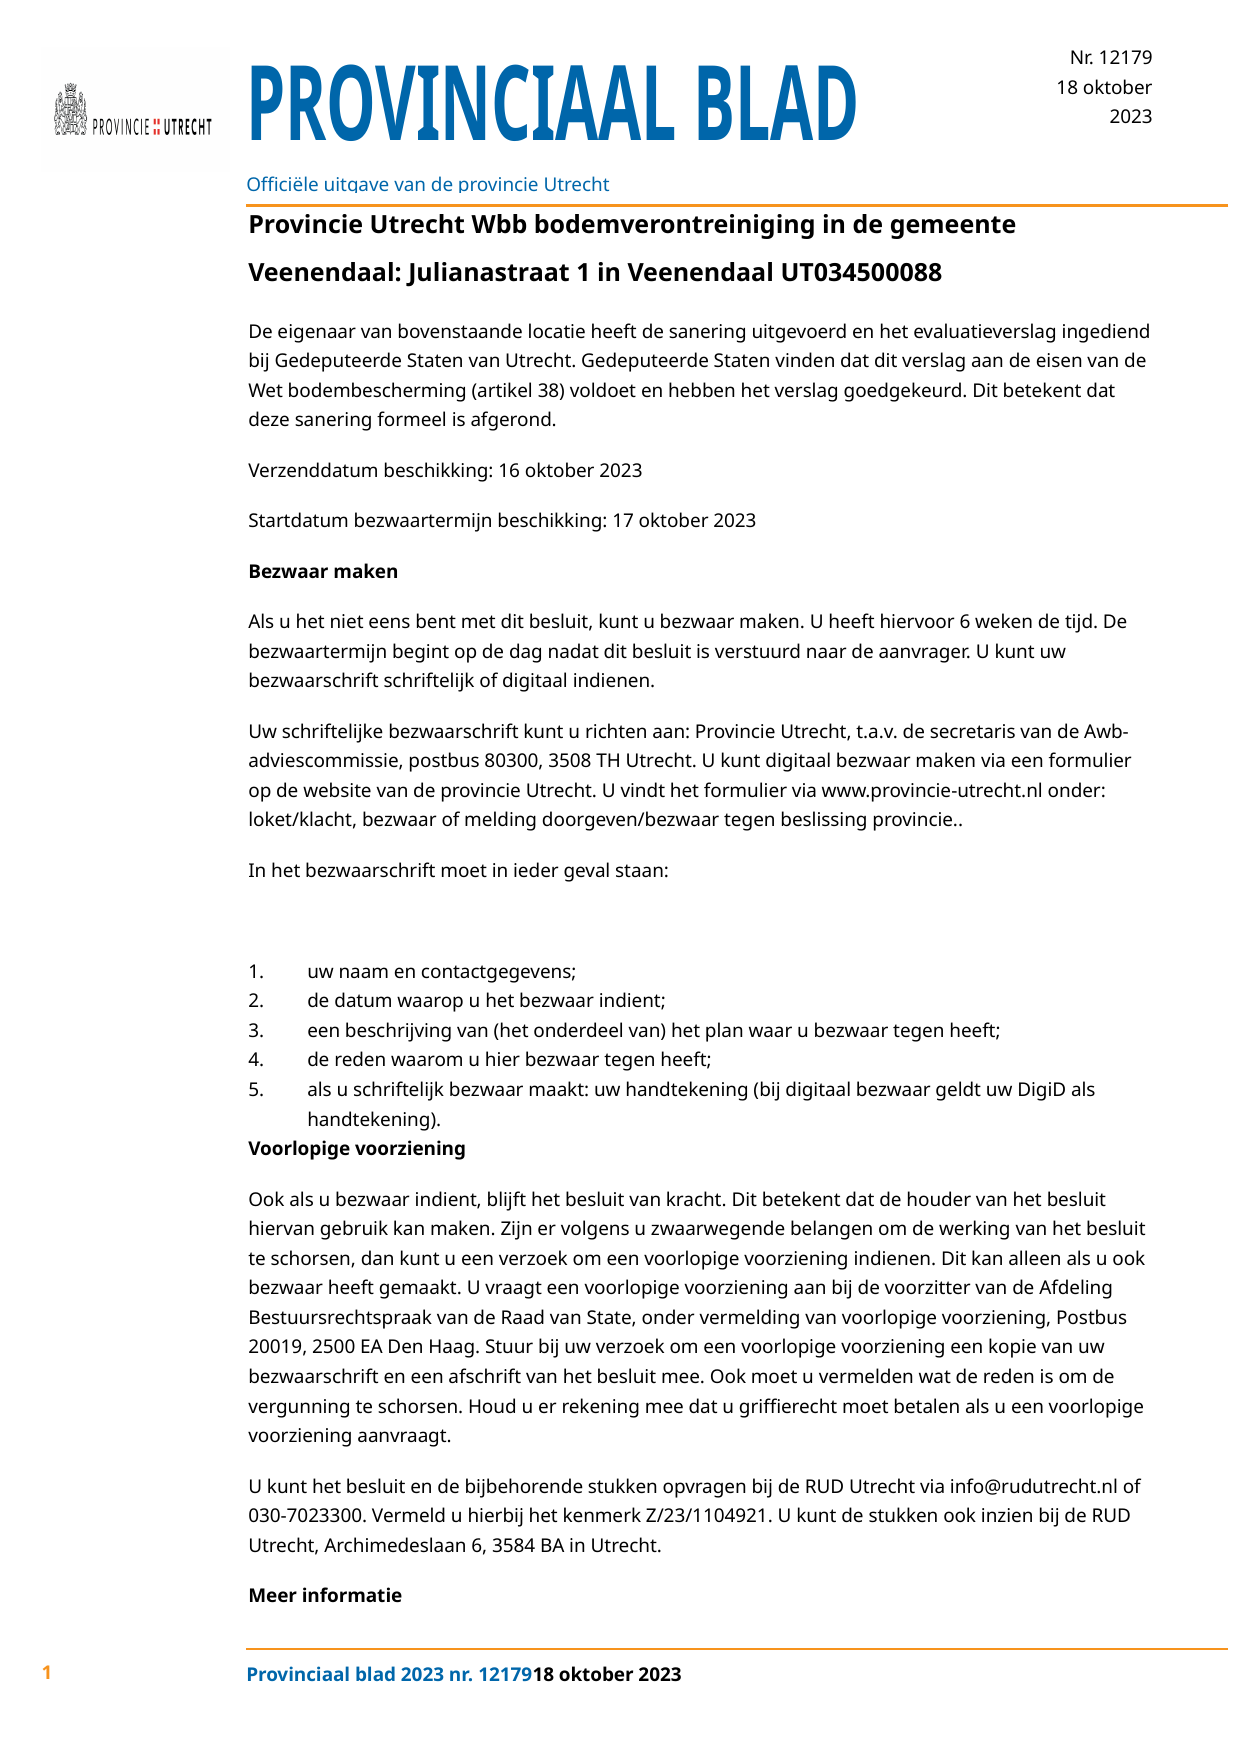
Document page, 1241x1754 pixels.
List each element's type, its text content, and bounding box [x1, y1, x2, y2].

text Provincie Utrecht Wbb bodemverontreiniging in de gemeente Veenendaal: Julianastraat 1 in Veenendaal UT034500088 [248, 207, 1152, 288]
text Uw schriftelijke bezwaarschrift kunt u richten aan: Provincie Utrecht, t.a.v. de secretaris van de Awb-adviescommissie, postbus 80300, 3508 TH Utrecht. U kunt digitaal bezwaar maken via een formulier op de website van de provincie Utrecht. U vindt het formulier via www.provincie-utrecht.nl onder: loket/klacht, bezwaar of melding doorgeven/bezwaar tegen beslissing provincie.. [248, 718, 1152, 832]
text Bezwaar maken [248, 558, 1152, 584]
list uw naam en contactgegevens; [248, 958, 1152, 984]
text In het bezwaarschrift moet in ieder geval staan: [248, 857, 1152, 883]
picture [41, 47, 231, 172]
text Voorlopige voorziening [248, 1135, 1152, 1161]
list een beschrijving van (het onderdeel van) het plan waar u bezwaar tegen heeft; [248, 1017, 1152, 1043]
text Startdatum bezwaartermijn beschikking: 17 oktober 2023 [248, 507, 1152, 533]
text Verzenddatum beschikking: 16 oktober 2023 [248, 457, 1152, 483]
list de reden waarom u hier bezwaar tegen heeft; [248, 1047, 1152, 1072]
list als u schriftelijk bezwaar maakt: uw handtekening (bij digitaal bezwaar geldt uw DigiD als handtekening). [248, 1076, 1152, 1132]
list de datum waarop u het bezwaar indient; [248, 987, 1152, 1013]
text Ook als u bezwaar indient, blijft het besluit van kracht. Dit betekent dat de houder van het besluit hiervan gebruik kan maken. Zijn er volgens u zwaarwegende belangen om de werking van het besluit te schorsen, dan kunt u een verzoek om een voorlopige voorziening indienen. Dit kan alleen als u ook bezwaar heeft gemaakt. U vraagt een voorlopige voorziening aan bij de voorzitter van de Afdeling Bestuursrechtspraak van de Raad van State, onder vermelding van voorlopige voorziening, Postbus 20019, 2500 EA Den Haag. Stuur bij uw verzoek om een voorlopige voorziening een kopie van uw bezwaarschrift en een afschrift van het besluit mee. Ook moet u vermelden wat de reden is om de vergunning te schorsen. Houd u er rekening mee dat u griffierecht moet betalen als u een voorlopige voorziening aanvraagt. [248, 1186, 1152, 1448]
text U kunt het besluit en de bijbehorende stukken opvragen bij de RUD Utrecht via info@rudutrecht.nl of 030-7023300. Vermeld u hierbij het kenmerk Z/23/1104921. U kunt de stukken ook inzien bij de RUD Utrecht, Archimedeslaan 6, 3584 BA in Utrecht. [248, 1473, 1152, 1558]
text Meer informatie [248, 1582, 1152, 1608]
text Als u het niet eens bent met dit besluit, kunt u bezwaar maken. U heeft hiervoor 6 weken de tijd. De bezwaartermijn begint op de dag nadat dit besluit is verstuurd naar de aanvrager. U kunt uw bezwaarschrift schriftelijk of digitaal indienen. [248, 608, 1152, 693]
text De eigenaar van bovenstaande locatie heeft de sanering uitgevoerd en het evaluatieverslag ingediend bij Gedeputeerde Staten van Utrecht. Gedeputeerde Staten vinden dat dit verslag aan de eisen van de Wet bodembescherming (artikel 38) voldoet en hebben het verslag goedgekeurd. Dit betekent dat deze sanering formeel is afgerond. [248, 318, 1152, 432]
